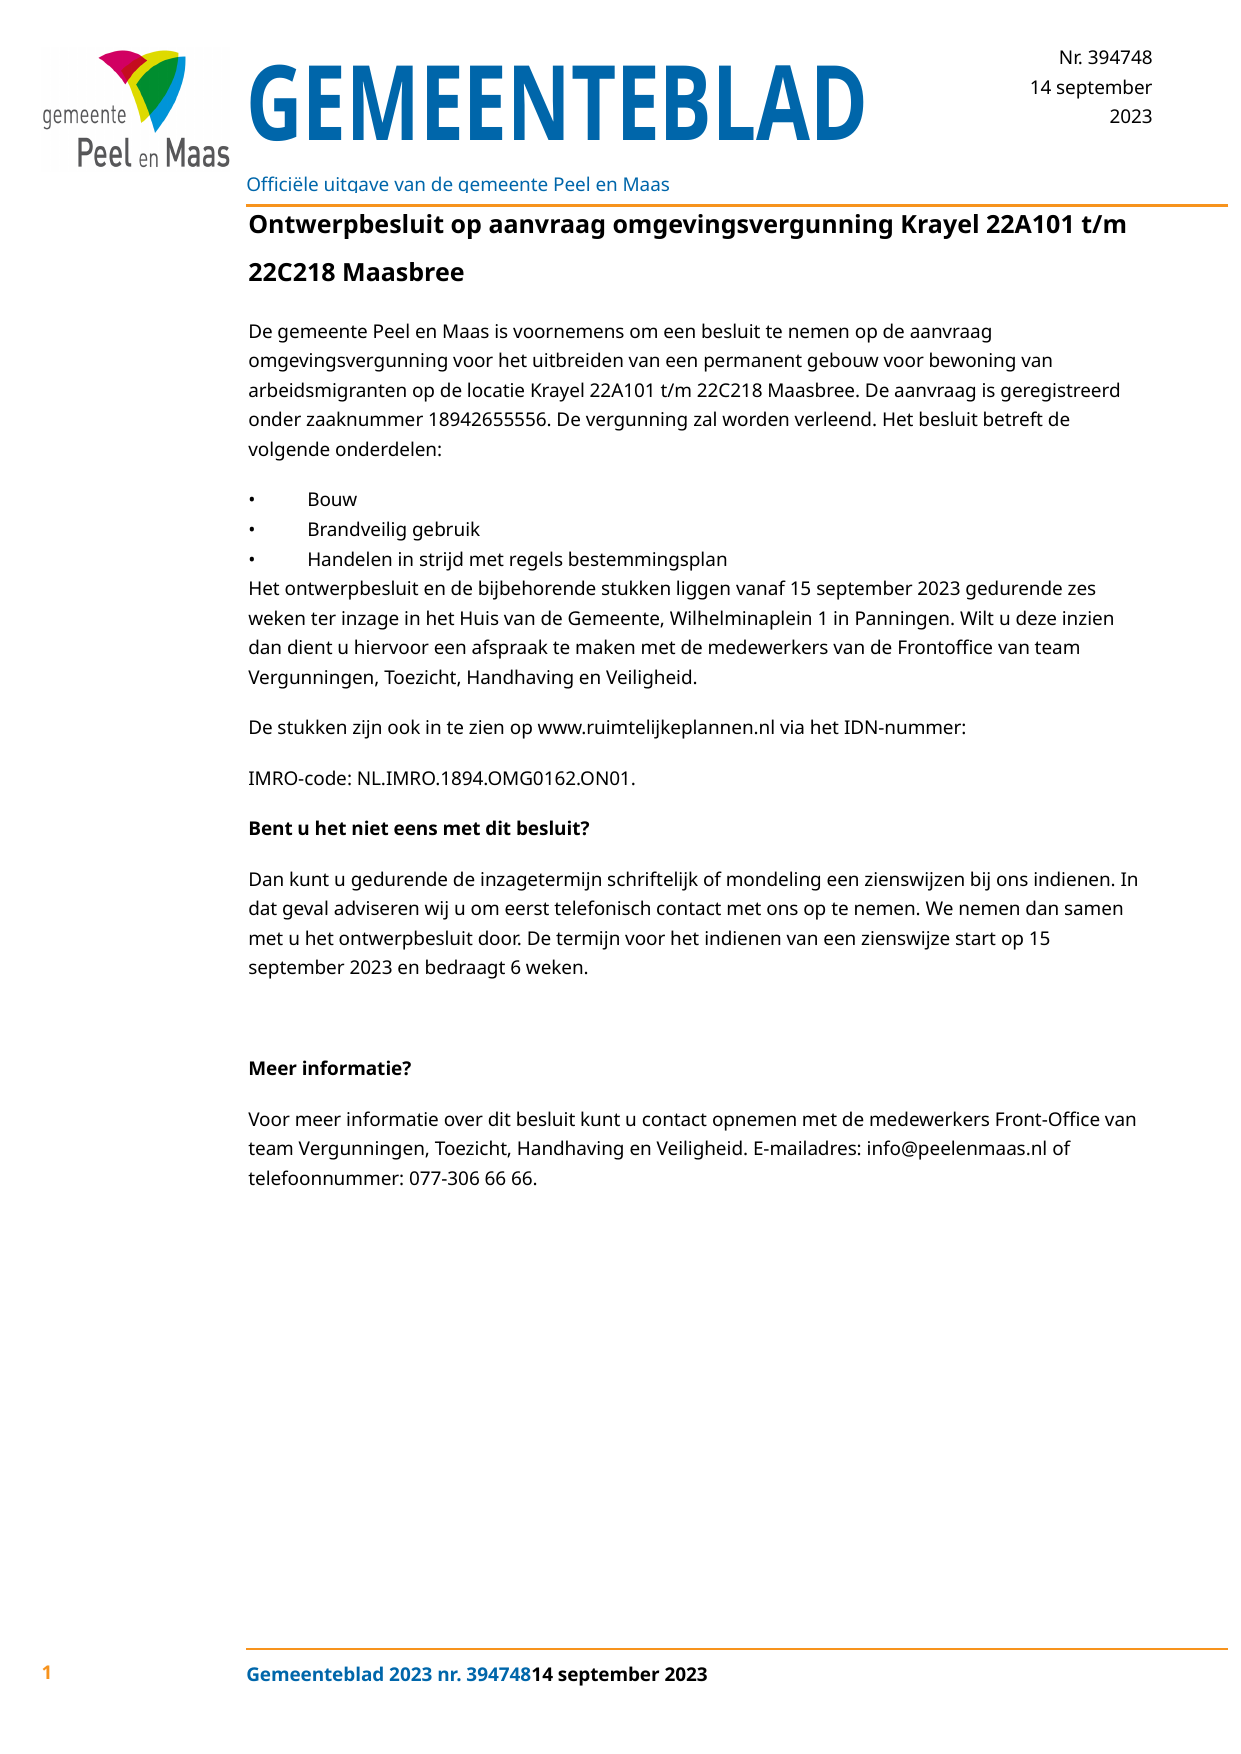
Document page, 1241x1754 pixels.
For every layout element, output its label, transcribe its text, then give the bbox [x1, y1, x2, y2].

text Dan kunt u gedurende de inzagetermijn schriftelijk of mondeling een zienswijzen bij ons indienen. In dat geval adviseren wij u om eerst telefonisch contact met ons op te nemen. We nemen dan samen met u het ontwerpbesluit door. De termijn voor het indienen van een zienswijze start op 15 september 2023 en bedraagt 6 weken. [248, 866, 1152, 980]
text Voor meer informatie over dit besluit kunt u contact opnemen met de medewerkers Front-Office van team Vergunningen, Toezicht, Handhaving en Veiligheid. E-mailadres: info@peelenmaas.nl of telefoonnummer: 077-306 66 66. [248, 1106, 1152, 1191]
list Brandveilig gebruik [248, 516, 1152, 542]
list Handelen in strijd met regels bestemmingsplan [248, 546, 1152, 572]
list Bouw [248, 487, 1152, 512]
text Bent u het niet eens met dit besluit? [248, 815, 1152, 841]
text Ontwerpbesluit op aanvraag omgevingsvergunning Krayel 22A101 t/m 22C218 Maasbree [248, 207, 1152, 288]
picture [41, 47, 231, 172]
text IMRO-code: NL.IMRO.1894.OMG0162.ON01. [248, 765, 1152, 791]
text De gemeente Peel en Maas is voornemens om een besluit te nemen op de aanvraag omgevingsvergunning voor het uitbreiden van een permanent gebouw voor bewoning van arbeidsmigranten op de locatie Krayel 22A101 t/m 22C218 Maasbree. De aanvraag is geregistreerd onder zaaknummer 18942655556. De vergunning zal worden verleend. Het besluit betreft de volgende onderdelen: [248, 318, 1152, 462]
text Het ontwerpbesluit en de bijbehorende stukken liggen vanaf 15 september 2023 gedurende zes weken ter inzage in het Huis van de Gemeente, Wilhelminaplein 1 in Panningen. Wilt u deze inzien dan dient u hiervoor een afspraak te maken met de medewerkers van de Frontoffice van team Vergunningen, Toezicht, Handhaving en Veiligheid. [248, 575, 1152, 690]
text Meer informatie? [248, 1055, 1152, 1081]
text De stukken zijn ook in te zien op www.ruimtelijkeplannen.nl via het IDN-nummer: [248, 714, 1152, 740]
